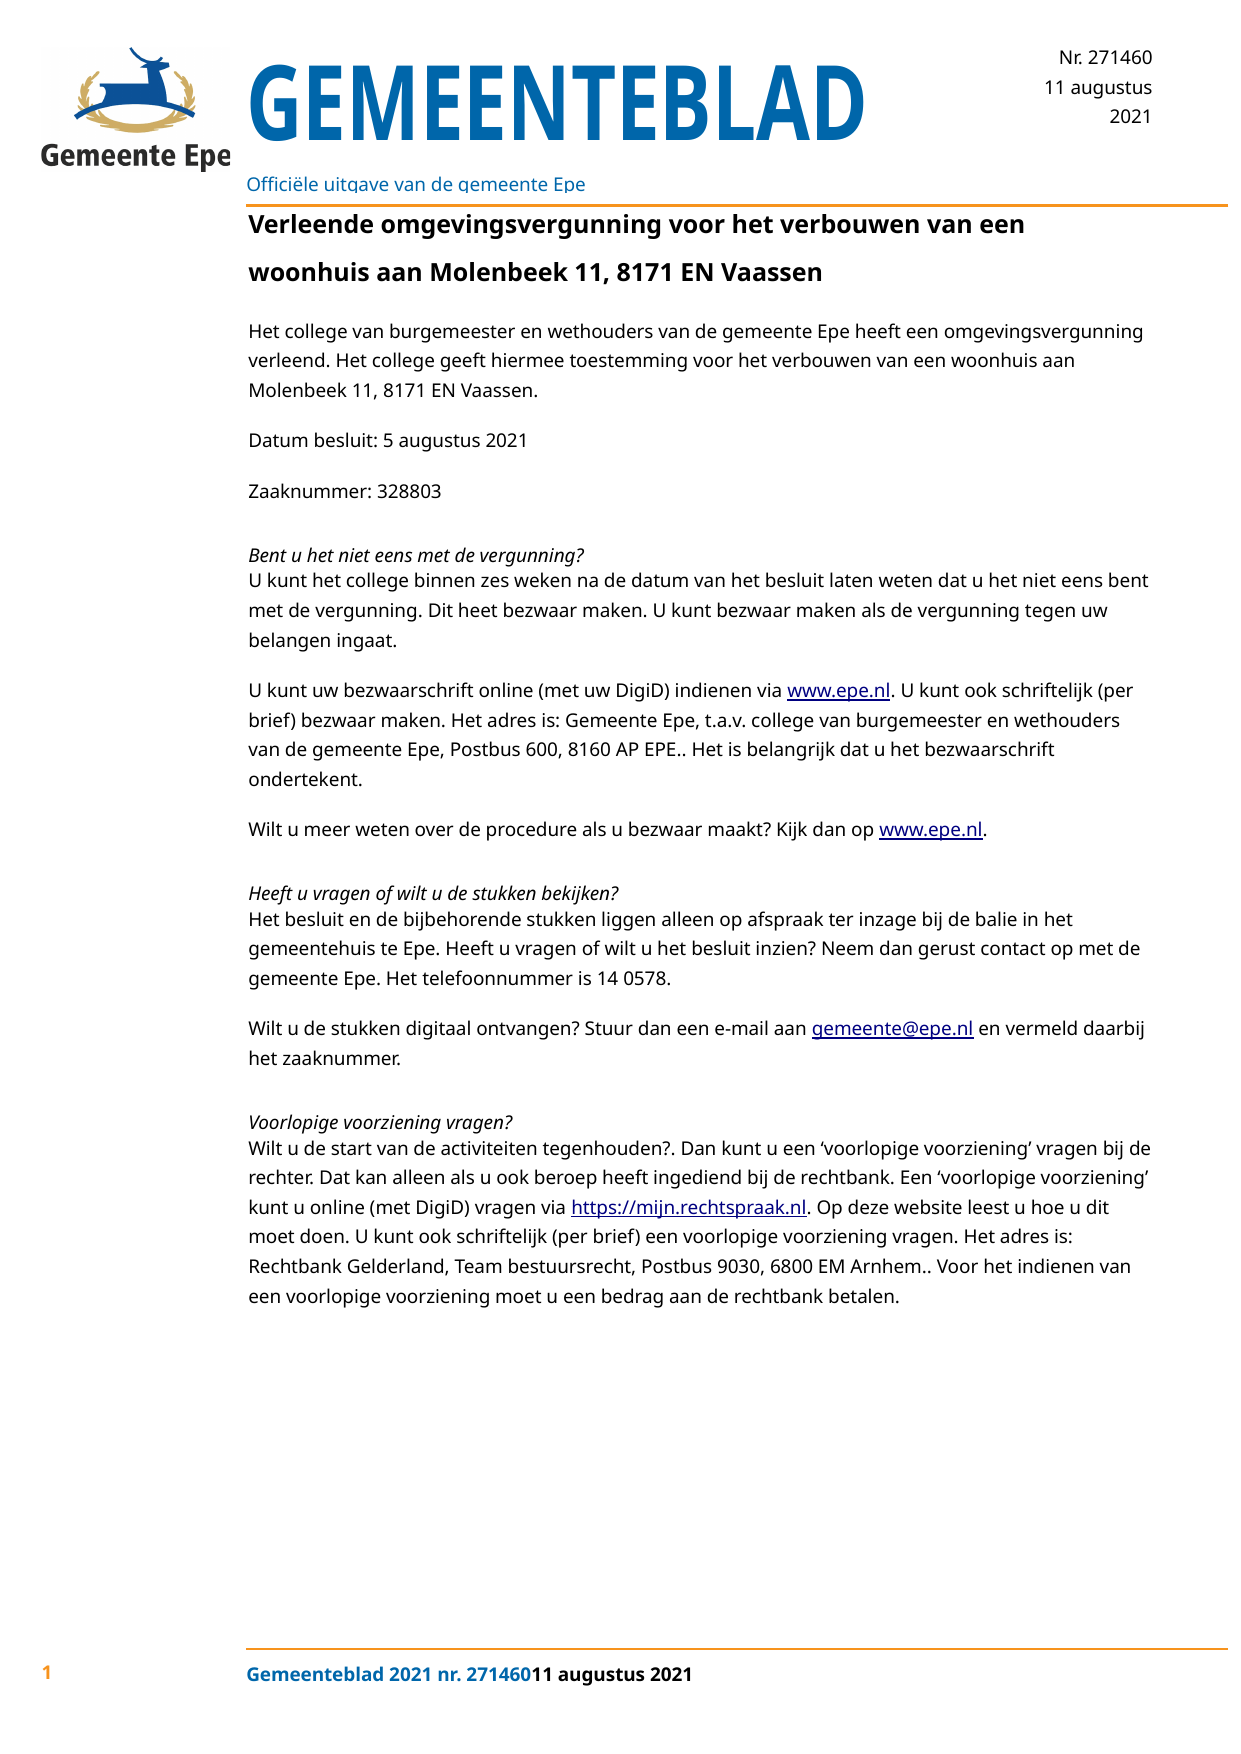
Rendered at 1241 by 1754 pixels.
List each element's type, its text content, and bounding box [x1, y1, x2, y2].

text Wilt u de start van de activiteiten tegenhouden?. Dan kunt u een ‘voorlopige voorziening’ vragen bij de rechter. Dat kan alleen als u ook beroep heeft ingediend bij de rechtbank. Een ‘voorlopige voorziening’ kunt u online (met DigiD) vragen via https://mijn.rechtspraak.nl. Op deze website leest u hoe u dit moet doen. U kunt ook schriftelijk (per brief) een voorlopige voorziening vragen. Het adres is: Rechtbank Gelderland, Team bestuursrecht, Postbus 9030, 6800 EM Arnhem.. Voor het indienen van een voorlopige voorziening moet u een bedrag aan de rechtbank betalen. [248, 1135, 1152, 1308]
text U kunt uw bezwaarschrift online (met uw DigiD) indienen via www.epe.nl. U kunt ook schriftelijk (per brief) bezwaar maken. Het adres is: Gemeente Epe, t.a.v. college van burgemeester en wethouders van de gemeente Epe, Postbus 600, 8160 AP EPE.. Het is belangrijk dat u het bezwaarschrift ondertekent. [248, 677, 1152, 792]
text U kunt het college binnen zes weken na de datum van het besluit laten weten dat u het niet eens bent met de vergunning. Dit heet bezwaar maken. U kunt bezwaar maken als de vergunning tegen uw belangen ingaat. [248, 568, 1152, 652]
text Datum besluit: 5 augustus 2021 [248, 427, 1152, 453]
text Voorlopige voorziening vragen? [248, 1109, 1152, 1135]
picture [41, 47, 231, 172]
text Zaaknummer: 328803 [248, 478, 1152, 504]
text Bent u het niet eens met de vergunning? [248, 542, 1152, 568]
text Wilt u meer weten over de procedure als u bezwaar maakt? Kijk dan op www.epe.nl. [248, 816, 1152, 842]
text Het besluit en de bijbehorende stukken liggen alleen op afspraak ter inzage bij de balie in het gemeentehuis te Epe. Heeft u vragen of wilt u het besluit inzien? Neem dan gerust contact op met de gemeente Epe. Het telefoonnummer is 14 0578. [248, 906, 1152, 991]
text Het college van burgemeester en wethouders van de gemeente Epe heeft een omgevingsvergunning verleend. Het college geeft hiermee toestemming voor het verbouwen van een woonhuis aan Molenbeek 11, 8171 EN Vaassen. [248, 318, 1152, 403]
text Verleende omgevingsvergunning voor het verbouwen van een woonhuis aan Molenbeek 11, 8171 EN Vaassen [248, 207, 1152, 288]
text Wilt u de stukken digitaal ontvangen? Stuur dan een e-mail aan gemeente@epe.nl en vermeld daarbij het zaaknummer. [248, 1016, 1152, 1071]
text Heeft u vragen of wilt u de stukken bekijken? [248, 880, 1152, 906]
